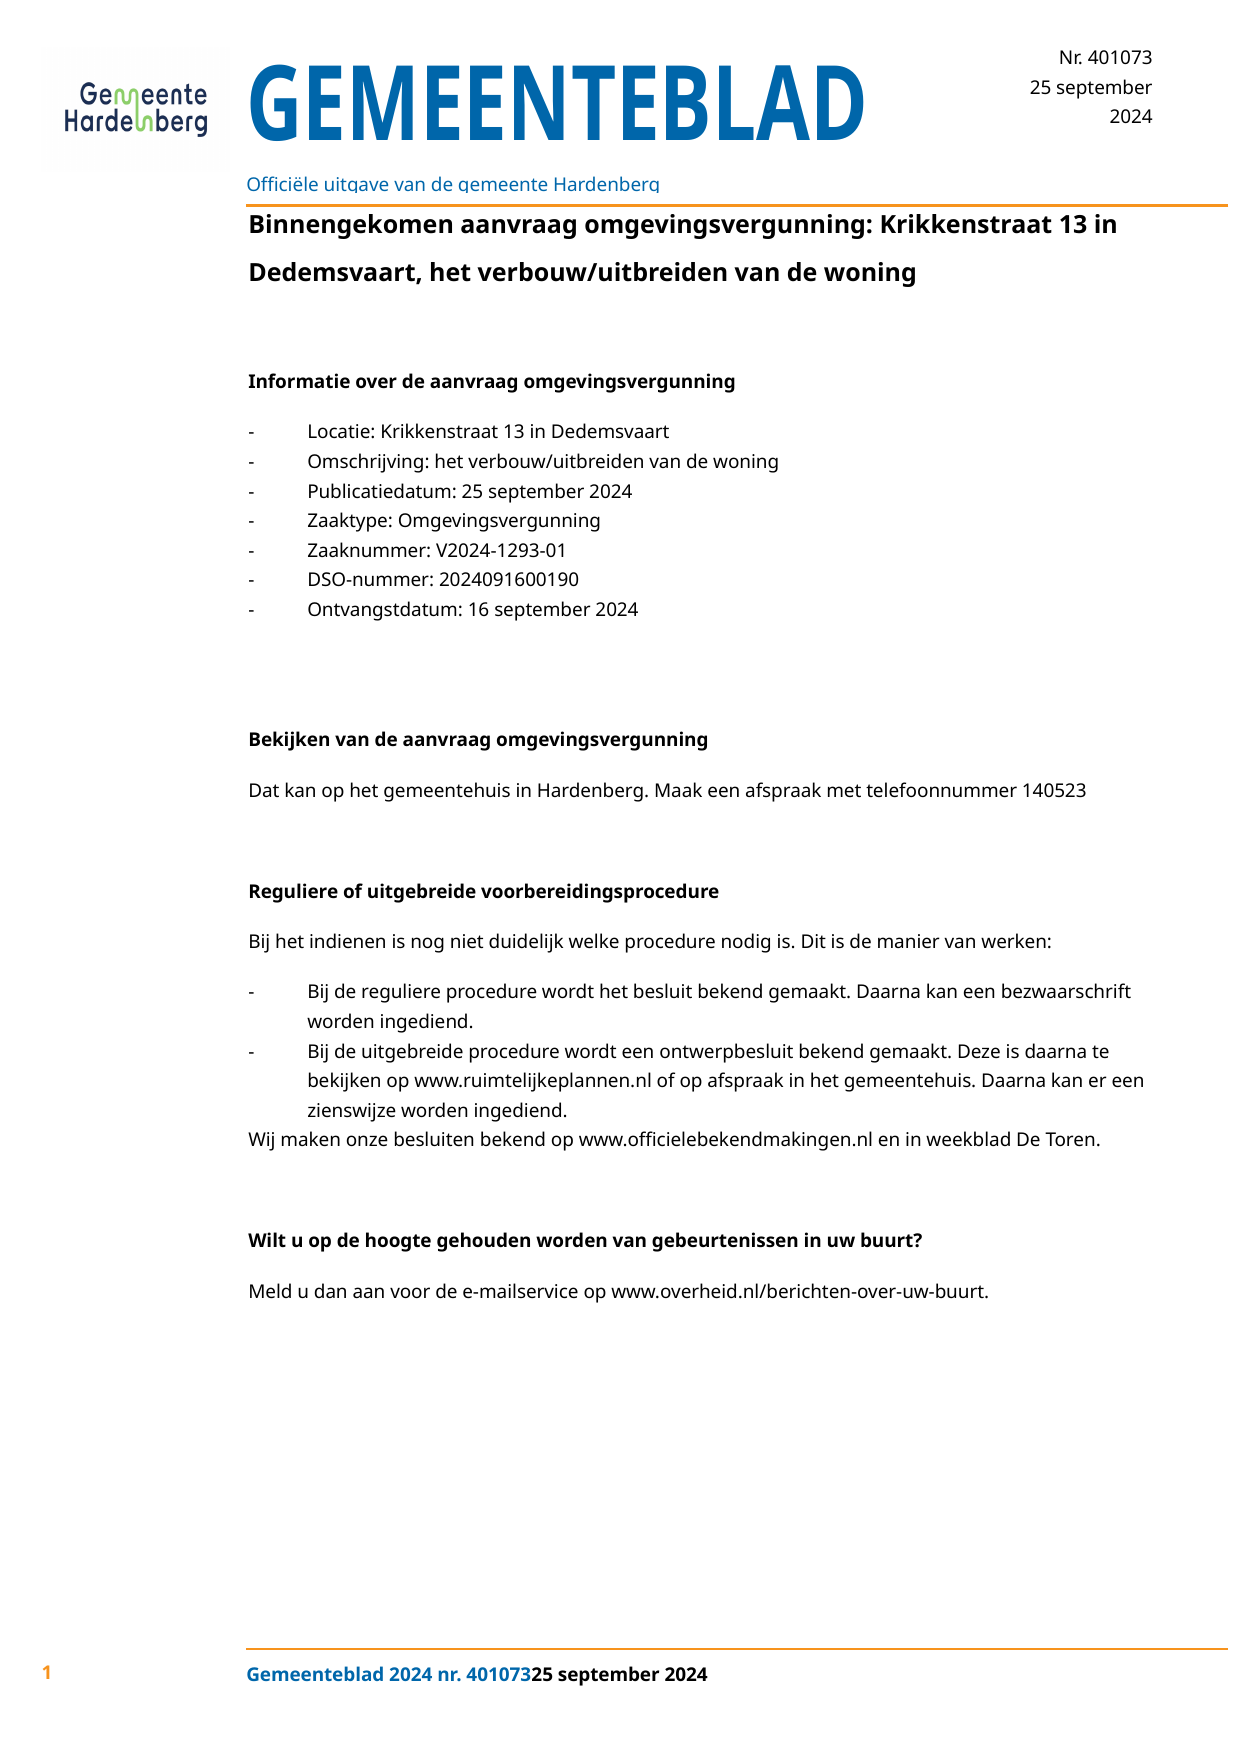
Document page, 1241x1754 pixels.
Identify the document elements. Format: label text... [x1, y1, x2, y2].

text Meld u dan aan voor de e-mailservice op www.overheid.nl/berichten-over-uw-buurt. [248, 1278, 1152, 1304]
list Omschrijving: het verbouw/uitbreiden van de woning [248, 448, 1152, 474]
text Reguliere of uitgebreide voorbereidingsprocedure [248, 878, 1152, 904]
text Wij maken onze besluiten bekend op www.officielebekendmakingen.nl en in weekblad De Toren. [248, 1127, 1152, 1152]
list Publicatiedatum: 25 september 2024 [248, 478, 1152, 504]
list Bij de uitgebreide procedure wordt een ontwerpbesluit bekend gemaakt. Deze is daarna te bekijken op www.ruimtelijkeplannen.nl of op afspraak in het gemeentehuis. Daarna kan er een zienswijze worden ingediend. [248, 1038, 1152, 1123]
text Wilt u op de hoogte gehouden worden van gebeurtenissen in uw buurt? [248, 1227, 1152, 1253]
list Locatie: Krikkenstraat 13 in Dedemsvaart [248, 419, 1152, 444]
list Ontvangstdatum: 16 september 2024 [248, 596, 1152, 622]
text Informatie over de aanvraag omgevingsvergunning [248, 368, 1152, 394]
picture [41, 47, 231, 172]
text Binnengekomen aanvraag omgevingsvergunning: Krikkenstraat 13 in Dedemsvaart, het verbouw/uitbreiden van de woning [248, 207, 1152, 288]
list Zaaknummer: V2024-1293-01 [248, 537, 1152, 563]
list DSO-nummer: 2024091600190 [248, 567, 1152, 592]
text Bekijken van de aanvraag omgevingsvergunning [248, 727, 1152, 752]
text Dat kan op het gemeentehuis in Hardenberg. Maak een afspraak met telefoonnummer 140523 [248, 777, 1152, 803]
list Bij de reguliere procedure wordt het besluit bekend gemaakt. Daarna kan een bezwaarschrift worden ingediend. [248, 979, 1152, 1034]
list Zaaktype: Omgevingsvergunning [248, 507, 1152, 533]
text Bij het indienen is nog niet duidelijk welke procedure nodig is. Dit is de manier van werken: [248, 928, 1152, 954]
